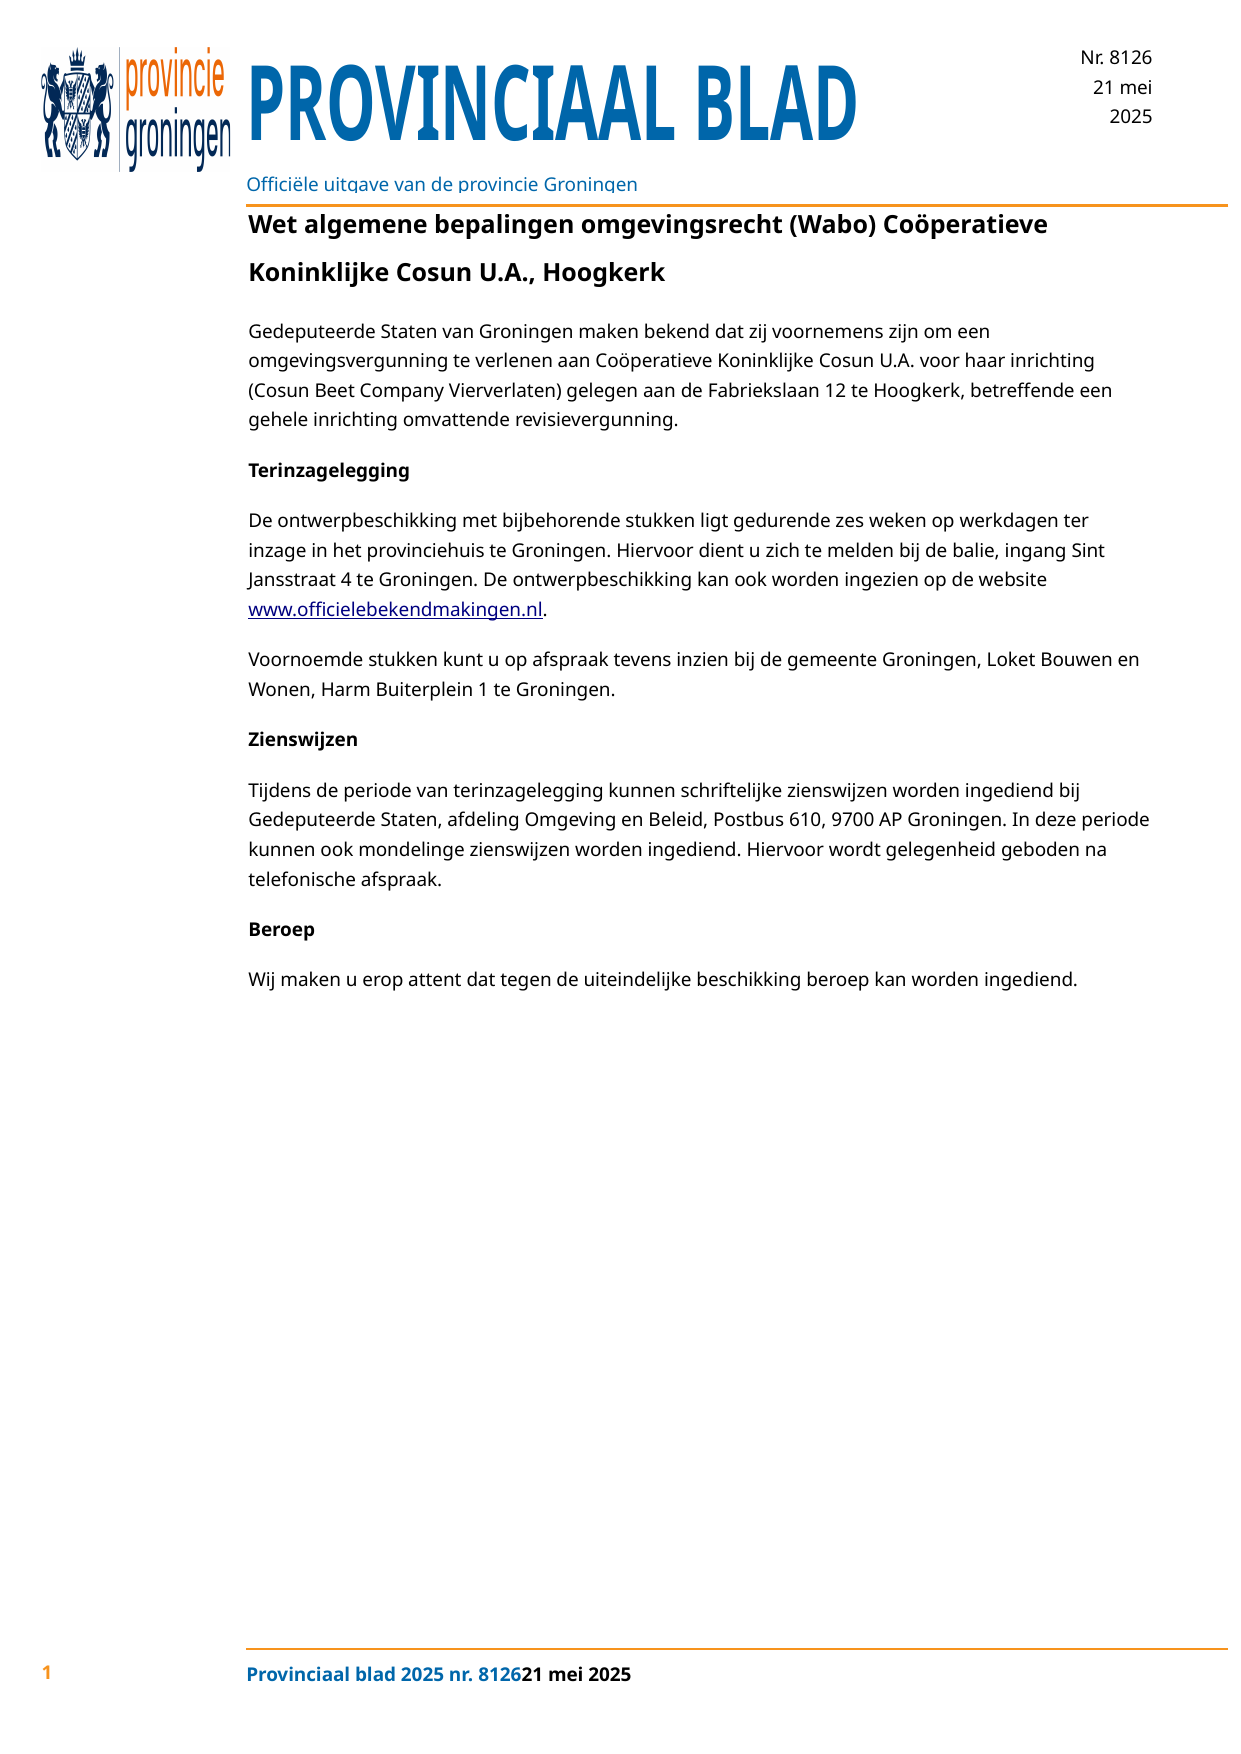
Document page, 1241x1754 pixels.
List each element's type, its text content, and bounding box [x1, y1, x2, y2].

text Zienswijzen [248, 727, 1152, 752]
text Voornoemde stukken kunt u op afspraak tevens inzien bij de gemeente Groningen, Loket Bouwen en Wonen, Harm Buiterplein 1 te Groningen. [248, 647, 1152, 702]
text Tijdens de periode van terinzagelegging kunnen schriftelijke zienswijzen worden ingediend bij Gedeputeerde Staten, afdeling Omgeving en Beleid, Postbus 610, 9700 AP Groningen. In deze periode kunnen ook mondelinge zienswijzen worden ingediend. Hiervoor wordt gelegenheid geboden na telefonische afspraak. [248, 777, 1152, 892]
text Wij maken u erop attent dat tegen de uiteindelijke beschikking beroep kan worden ingediend. [248, 967, 1152, 992]
text Terinzagelegging [248, 457, 1152, 483]
text Gedeputeerde Staten van Groningen maken bekend dat zij voornemens zijn om een omgevingsvergunning te verlenen aan Coöperatieve Koninklijke Cosun U.A. voor haar inrichting (Cosun Beet Company Vierverlaten) gelegen aan de Fabriekslaan 12 te Hoogkerk, betreffende een gehele inrichting omvattende revisievergunning. [248, 318, 1152, 432]
text Wet algemene bepalingen omgevingsrecht (Wabo) Coöperatieve Koninklijke Cosun U.A., Hoogkerk [248, 207, 1152, 288]
text Beroep [248, 916, 1152, 942]
text De ontwerpbeschikking met bijbehorende stukken ligt gedurende zes weken op werkdagen ter inzage in het provinciehuis te Groningen. Hiervoor dient u zich te melden bij de balie, ingang Sint Jansstraat 4 te Groningen. De ontwerpbeschikking kan ook worden ingezien op de website www.officielebekendmakingen.nl. [248, 507, 1152, 622]
picture [41, 47, 231, 172]
